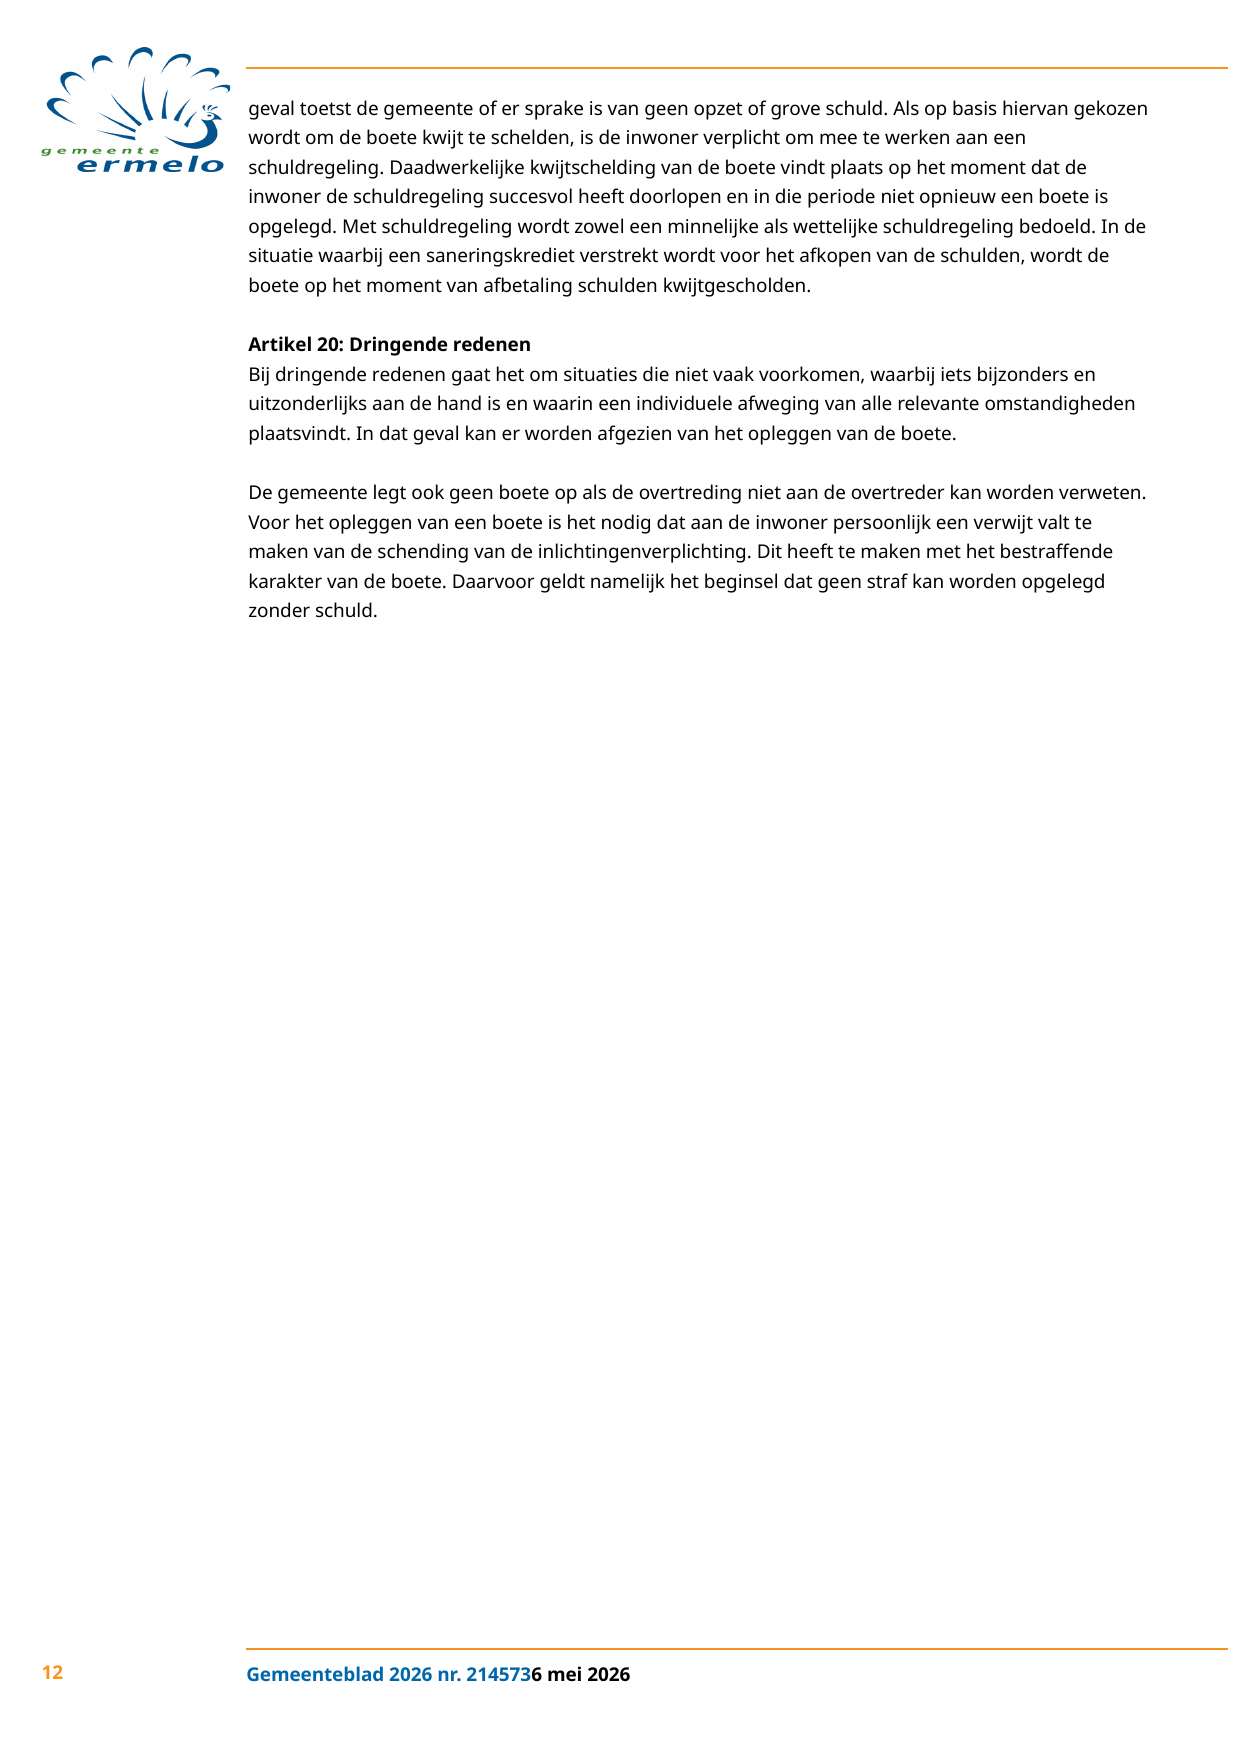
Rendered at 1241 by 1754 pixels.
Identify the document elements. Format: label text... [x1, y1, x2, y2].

text Artikel 20: Dringende redenen [248, 331, 1152, 357]
text De gemeente legt ook geen boete op als de overtreding niet aan de overtreder kan worden verweten. Voor het opleggen van een boete is het nodig dat aan de inwoner persoonlijk een verwijt valt te maken van de schending van de inlichtingenverplichting. Dit heeft te maken met het bestraffende karakter van de boete. Daarvoor geldt namelijk het beginsel dat geen straf kan worden opgelegd zonder schuld. [248, 479, 1152, 623]
picture [41, 47, 231, 172]
text Bij dringende redenen gaat het om situaties die niet vaak voorkomen, waarbij iets bijzonders en uitzonderlijks aan de hand is en waarin een individuele afweging van alle relevante omstandigheden plaatsvindt. In dat geval kan er worden afgezien van het opleggen van de boete. [248, 361, 1152, 446]
text geval toetst de gemeente of er sprake is van geen opzet of grove schuld. Als op basis hiervan gekozen wordt om de boete kwijt te schelden, is de inwoner verplicht om mee te werken aan een schuldregeling. Daadwerkelijke kwijtschelding van de boete vindt plaats op het moment dat de inwoner de schuldregeling succesvol heeft doorlopen en in die periode niet opnieuw een boete is opgelegd. Met schuldregeling wordt zowel een minnelijke als wettelijke schuldregeling bedoeld. In de situatie waarbij een saneringskrediet verstrekt wordt voor het afkopen van de schulden, wordt de boete op het moment van afbetaling schulden kwijtgescholden. [248, 95, 1152, 298]
